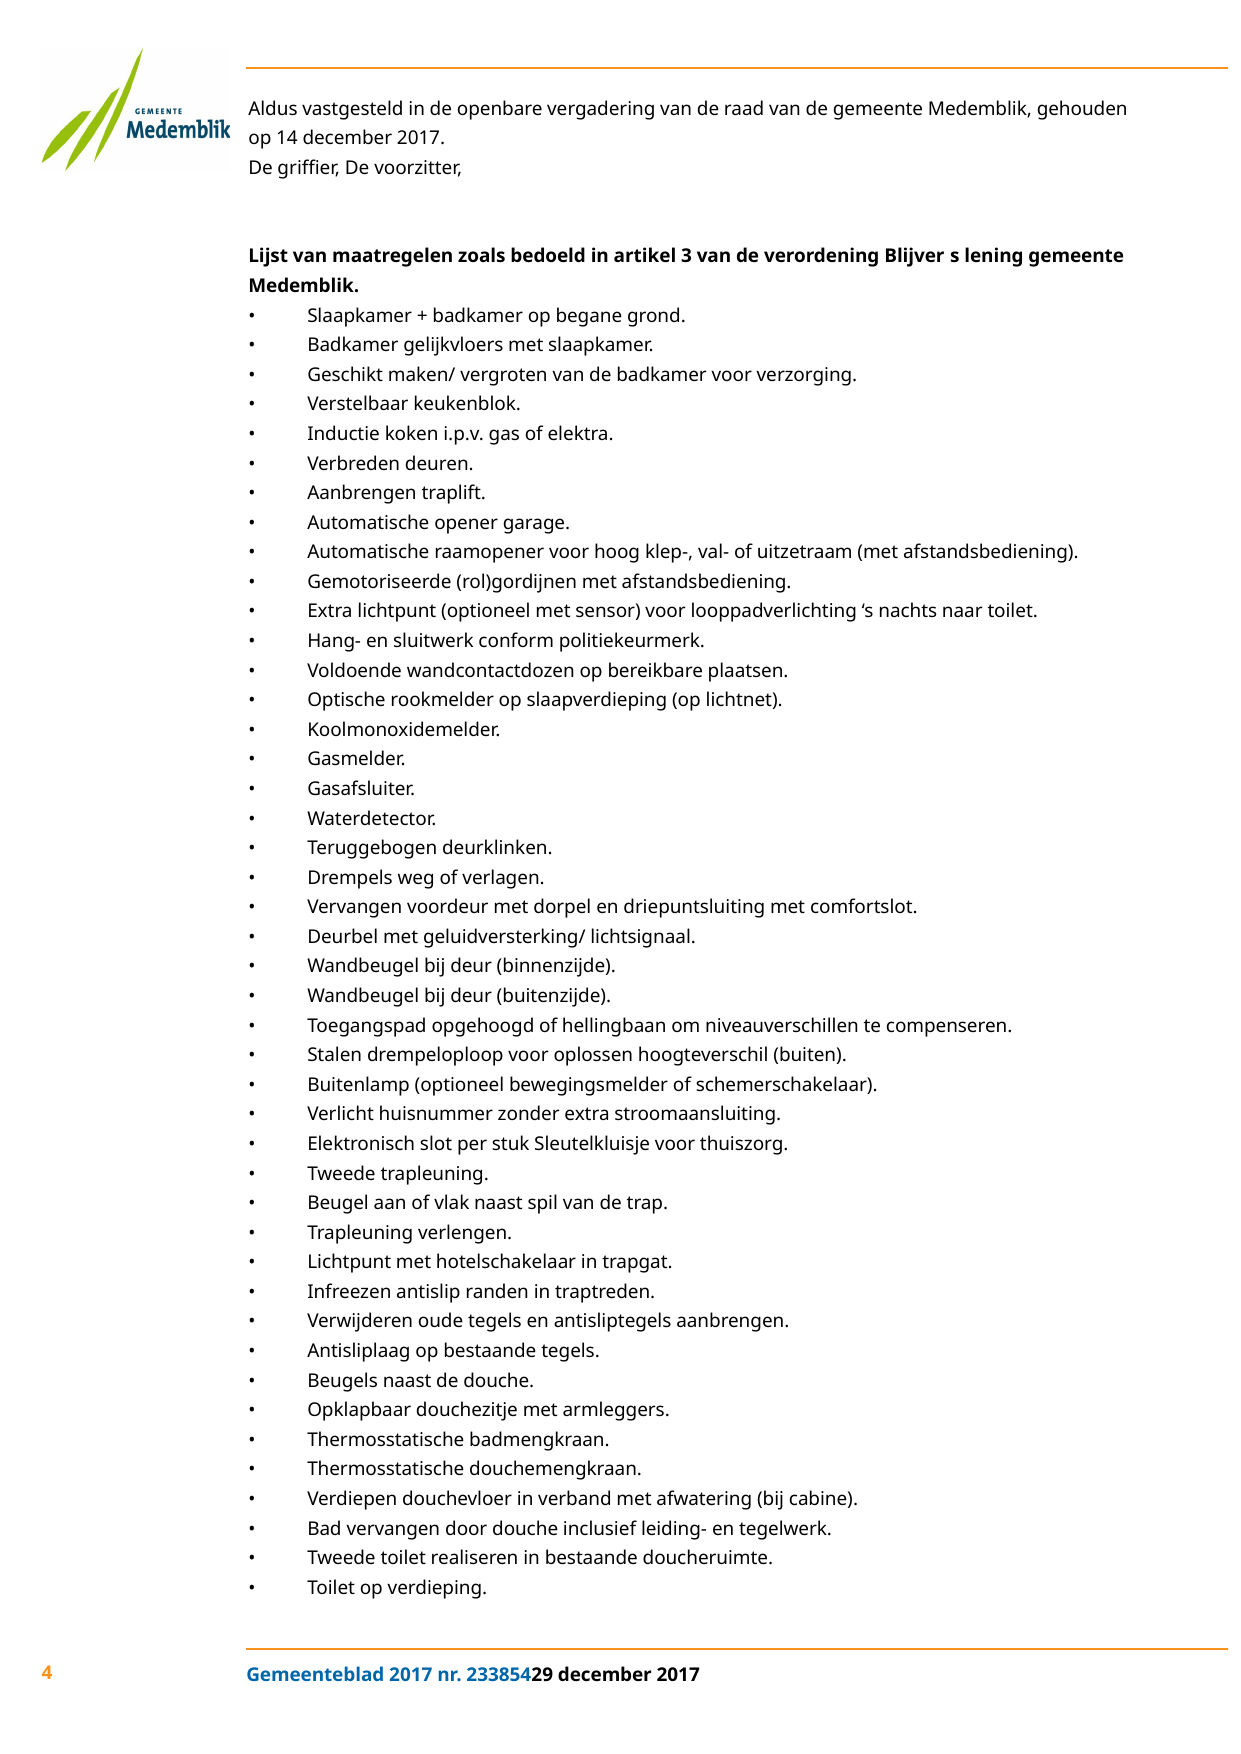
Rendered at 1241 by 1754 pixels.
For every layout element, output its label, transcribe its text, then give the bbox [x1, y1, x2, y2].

list Koolmonoxidemelder. [248, 716, 1152, 742]
list Drempels weg of verlagen. [248, 864, 1152, 890]
list Toilet op verdieping. [248, 1574, 1152, 1600]
text De griffier, De voorzitter, [248, 154, 1152, 180]
list Tweede trapleuning. [248, 1160, 1152, 1186]
list Voldoende wandcontactdozen op bereikbare plaatsen. [248, 657, 1152, 683]
list Antisliplaag op bestaande tegels. [248, 1337, 1152, 1363]
list Geschikt maken/ vergroten van de badkamer voor verzorging. [248, 361, 1152, 387]
text Aldus vastgesteld in de openbare vergadering van de raad van de gemeente Medemblik, gehouden op 14 december 2017. [248, 95, 1152, 150]
list Verdiepen douchevloer in verband met afwatering (bij cabine). [248, 1485, 1152, 1511]
list Toegangspad opgehoogd of hellingbaan om niveauverschillen te compenseren. [248, 1012, 1152, 1038]
list Extra lichtpunt (optioneel met sensor) voor looppadverlichting ‘s nachts naar toilet. [248, 598, 1152, 623]
list Optische rookmelder op slaapverdieping (op lichtnet). [248, 686, 1152, 712]
list Slaapkamer + badkamer op begane grond. [248, 302, 1152, 328]
picture [41, 47, 231, 172]
text Lijst van maatregelen zoals bedoeld in artikel 3 van de verordening Blijver s lening gemeente Medemblik. [248, 243, 1152, 298]
list Tweede toilet realiseren in bestaande doucheruimte. [248, 1544, 1152, 1570]
list Infreezen antislip randen in traptreden. [248, 1278, 1152, 1304]
list Gemotoriseerde (rol)gordijnen met afstandsbediening. [248, 568, 1152, 594]
list Trapleuning verlengen. [248, 1219, 1152, 1245]
list Buitenlamp (optioneel bewegingsmelder of schemerschakelaar). [248, 1071, 1152, 1097]
list Hang- en sluitwerk conform politiekeurmerk. [248, 627, 1152, 653]
list Opklapbaar douchezitje met armleggers. [248, 1396, 1152, 1422]
list Automatische opener garage. [248, 509, 1152, 535]
list Thermosstatische badmengkraan. [248, 1426, 1152, 1452]
list Wandbeugel bij deur (buitenzijde). [248, 982, 1152, 1008]
list Beugel aan of vlak naast spil van de trap. [248, 1189, 1152, 1215]
list Beugels naast de douche. [248, 1367, 1152, 1393]
list Automatische raamopener voor hoog klep-, val- of uitzetraam (met afstandsbediening). [248, 538, 1152, 564]
list Elektronisch slot per stuk Sleutelkluisje voor thuiszorg. [248, 1130, 1152, 1156]
list Deurbel met geluidversterking/ lichtsignaal. [248, 923, 1152, 949]
list Vervangen voordeur met dorpel en driepuntsluiting met comfortslot. [248, 893, 1152, 919]
list Lichtpunt met hotelschakelaar in trapgat. [248, 1248, 1152, 1274]
list Gasmelder. [248, 746, 1152, 771]
list Verwijderen oude tegels en antisliptegels aanbrengen. [248, 1308, 1152, 1333]
list Bad vervangen door douche inclusief leiding- en tegelwerk. [248, 1515, 1152, 1541]
list Verlicht huisnummer zonder extra stroomaansluiting. [248, 1101, 1152, 1126]
list Aanbrengen traplift. [248, 479, 1152, 505]
list Gasafsluiter. [248, 775, 1152, 801]
list Thermosstatische douchemengkraan. [248, 1456, 1152, 1481]
list Verstelbaar keukenblok. [248, 391, 1152, 416]
list Badkamer gelijkvloers met slaapkamer. [248, 331, 1152, 357]
list Stalen drempeloploop voor oplossen hoogteverschil (buiten). [248, 1041, 1152, 1067]
list Teruggebogen deurklinken. [248, 834, 1152, 860]
list Inductie koken i.p.v. gas of elektra. [248, 420, 1152, 446]
list Waterdetector. [248, 805, 1152, 831]
list Wandbeugel bij deur (binnenzijde). [248, 953, 1152, 978]
list Verbreden deuren. [248, 450, 1152, 476]
